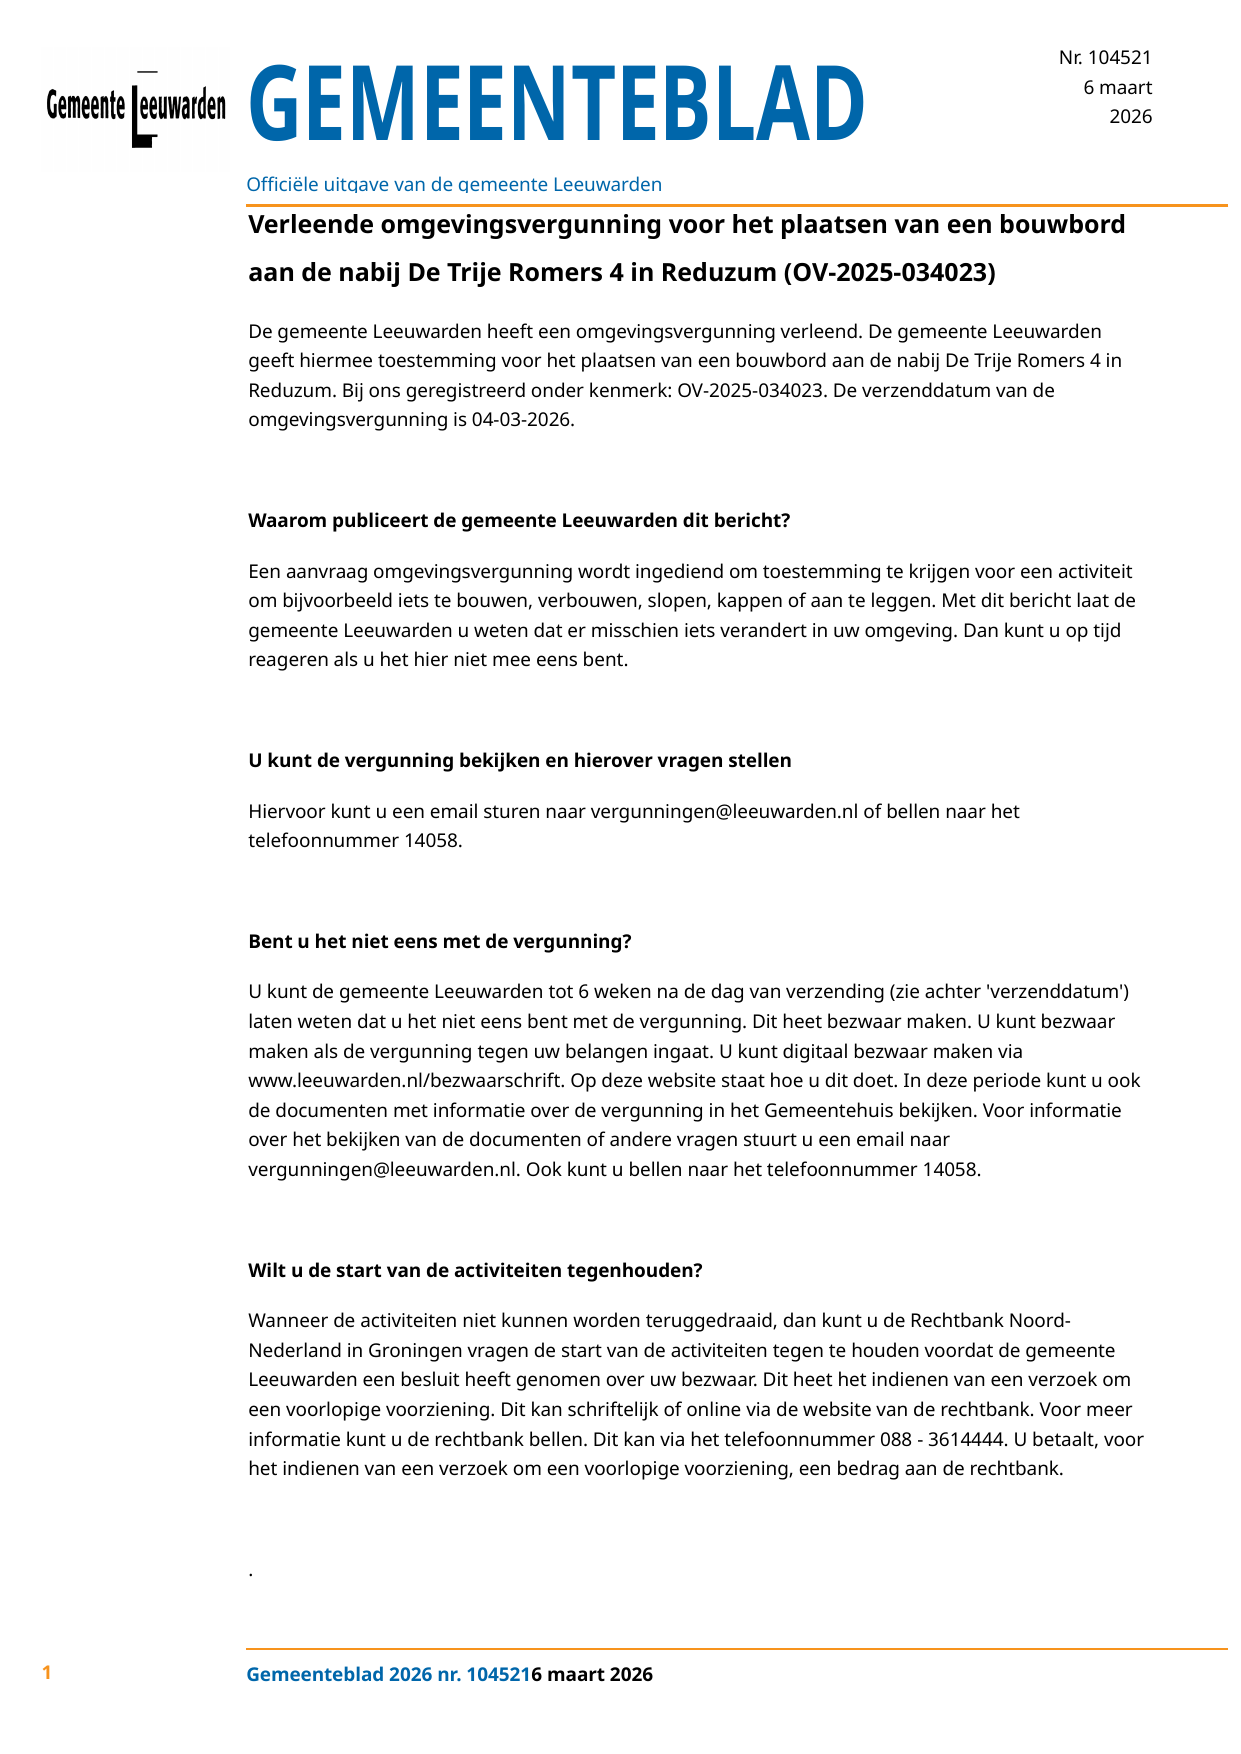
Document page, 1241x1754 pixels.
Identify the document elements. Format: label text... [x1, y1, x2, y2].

text U kunt de vergunning bekijken en hierover vragen stellen [248, 747, 1152, 773]
text Een aanvraag omgevingsvergunning wordt ingediend om toestemming te krijgen voor een activiteit om bijvoorbeeld iets te bouwen, verbouwen, slopen, kappen of aan te leggen. Met dit bericht laat de gemeente Leeuwarden u weten dat er misschien iets verandert in uw omgeving. Dan kunt u op tijd reageren als u het hier niet mee eens bent. [248, 558, 1152, 672]
text Hiervoor kunt u een email sturen naar vergunningen@leeuwarden.nl of bellen naar het telefoonnummer 14058. [248, 798, 1152, 853]
picture [41, 47, 231, 172]
text Wilt u de start van de activiteiten tegenhouden? [248, 1257, 1152, 1283]
text Wanneer de activiteiten niet kunnen worden teruggedraaid, dan kunt u de Rechtbank Noord-Nederland in Groningen vragen de start van de activiteiten tegen te houden voordat de gemeente Leeuwarden een besluit heeft genomen over uw bezwaar. Dit heet het indienen van een verzoek om een voorlopige voorziening. Dit kan schriftelijk of online via de website van de rechtbank. Voor meer informatie kunt u de rechtbank bellen. Dit kan via het telefoonnummer 088 - 3614444. U betaalt, voor het indienen van een verzoek om een voorlopige voorziening, een bedrag aan de rechtbank. [248, 1307, 1152, 1481]
text Bent u het niet eens met de vergunning? [248, 928, 1152, 954]
text . [248, 1556, 1152, 1582]
text U kunt de gemeente Leeuwarden tot 6 weken na de dag van verzending (zie achter 'verzenddatum') laten weten dat u het niet eens bent met de vergunning. Dit heet bezwaar maken. U kunt bezwaar maken als de vergunning tegen uw belangen ingaat. U kunt digitaal bezwaar maken via www.leeuwarden.nl/bezwaarschrift. Op deze website staat hoe u dit doet. In deze periode kunt u ook de documenten met informatie over de vergunning in het Gemeentehuis bekijken. Voor informatie over het bekijken van de documenten of andere vragen stuurt u een email naar vergunningen@leeuwarden.nl. Ook kunt u bellen naar het telefoonnummer 14058. [248, 979, 1152, 1182]
text Verleende omgevingsvergunning voor het plaatsen van een bouwbord aan de nabij De Trije Romers 4 in Reduzum (OV-2025-034023) [248, 207, 1152, 288]
text De gemeente Leeuwarden heeft een omgevingsvergunning verleend. De gemeente Leeuwarden geeft hiermee toestemming voor het plaatsen van een bouwbord aan de nabij De Trije Romers 4 in Reduzum. Bij ons geregistreerd onder kenmerk: OV-2025-034023. De verzenddatum van de omgevingsvergunning is 04-03-2026. [248, 318, 1152, 432]
text Waarom publiceert de gemeente Leeuwarden dit bericht? [248, 507, 1152, 533]
